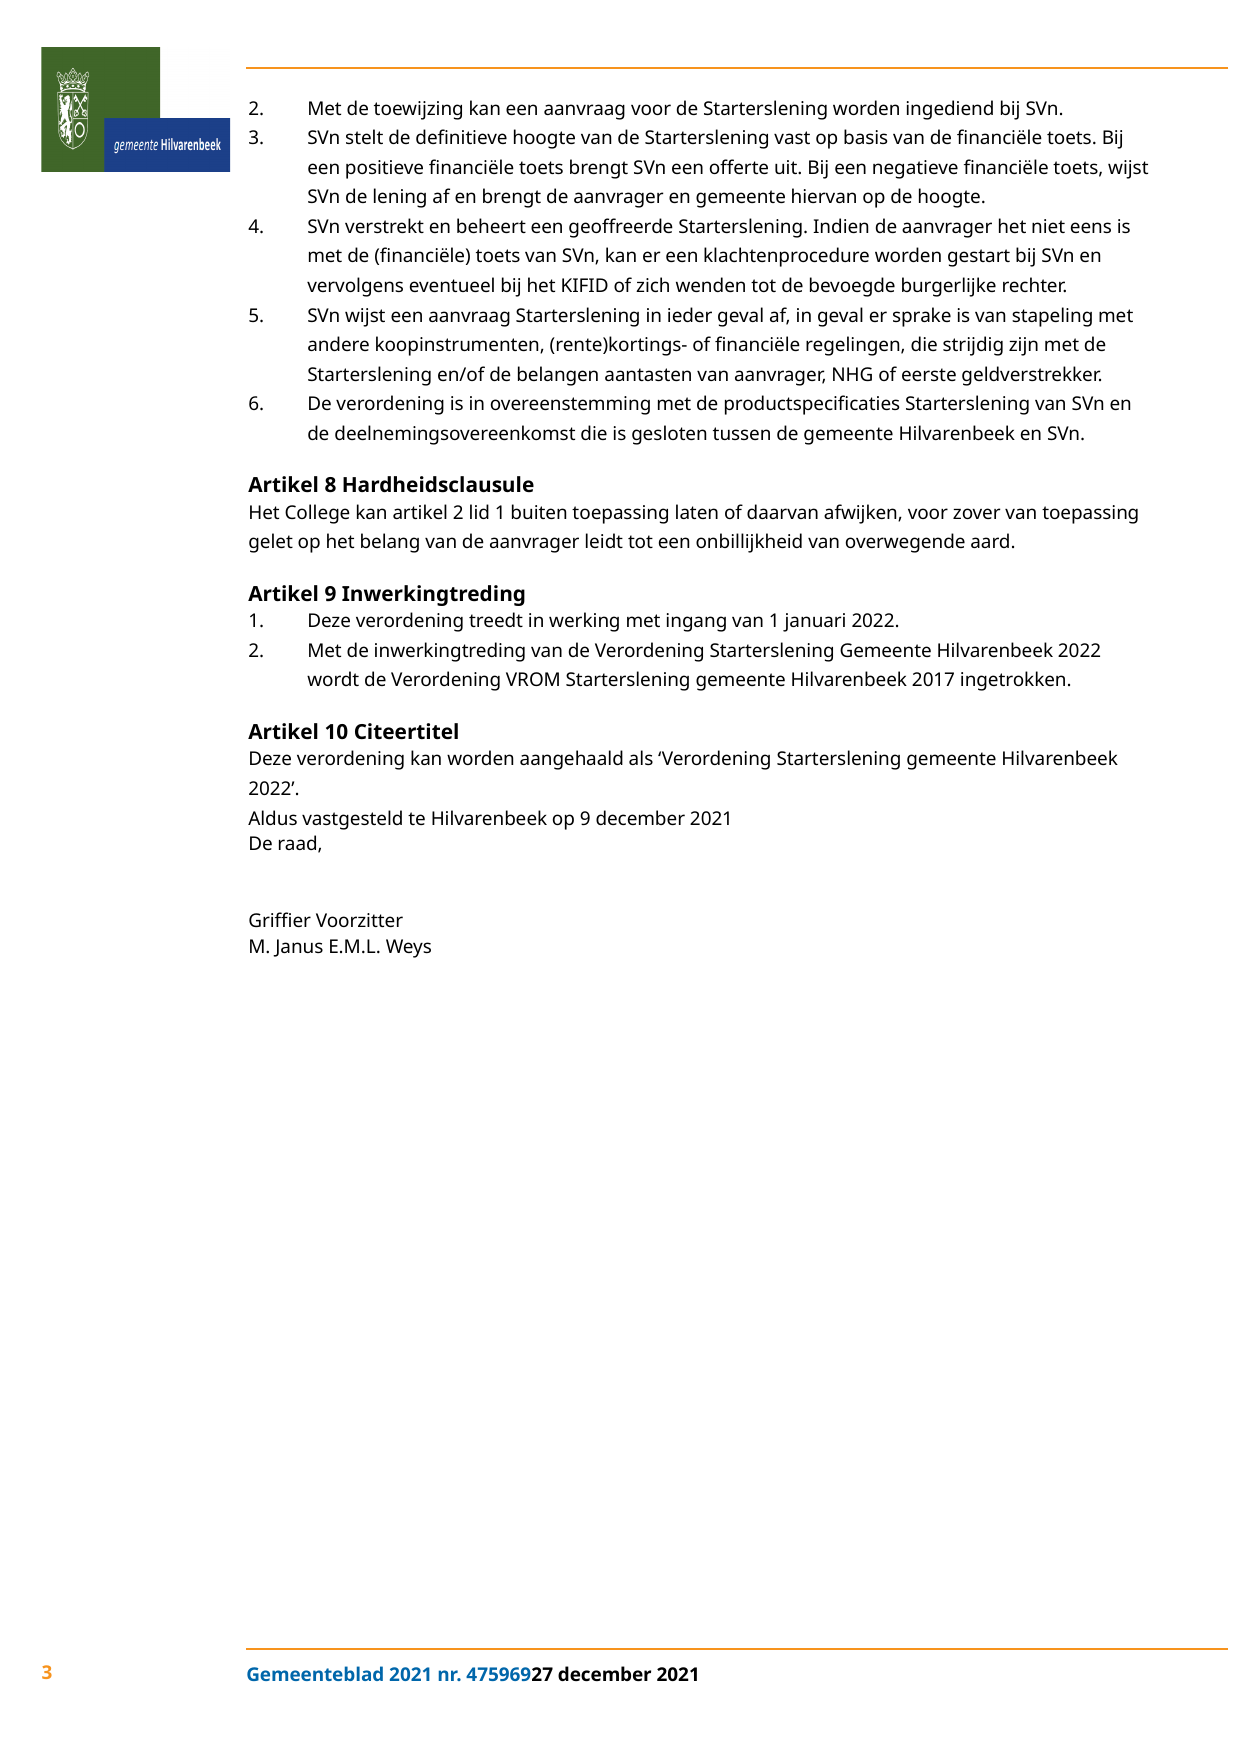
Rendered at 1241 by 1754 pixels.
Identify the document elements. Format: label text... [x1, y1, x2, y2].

text Artikel 9 Inwerkingtreding [248, 579, 1152, 607]
list De verordening is in overeenstemming met de productspecificaties Starterslening van SVn en de deelnemingsovereenkomst die is gesloten tussen de gemeente Hilvarenbeek en SVn. [248, 391, 1152, 446]
text De raad, [248, 830, 1152, 856]
text Artikel 8 Hardheidsclausule [248, 471, 1152, 499]
list SVn verstrekt en beheert een geoffreerde Starterslening. Indien de aanvrager het niet eens is met de (financiële) toets van SVn, kan er een klachtenprocedure worden gestart bij SVn en vervolgens eventueel bij het KIFID of zich wenden tot de bevoegde burgerlijke rechter. [248, 213, 1152, 298]
text M. Janus E.M.L. Weys [248, 933, 1152, 959]
list Met de toewijzing kan een aanvraag voor de Starterslening worden ingediend bij SVn. [248, 95, 1152, 121]
list SVn wijst een aanvraag Starterslening in ieder geval af, in geval er sprake is van stapeling met andere koopinstrumenten, (rente)kortings- of financiële regelingen, die strijdig zijn met de Starterslening en/of de belangen aantasten van aanvrager, NHG of eerste geldverstrekker. [248, 302, 1152, 387]
text Artikel 10 Citeertitel [248, 717, 1152, 746]
text Deze verordening kan worden aangehaald als ‘Verordening Starterslening gemeente Hilvarenbeek 2022’. [248, 746, 1152, 801]
list Met de inwerkingtreding van de Verordening Starterslening Gemeente Hilvarenbeek 2022 wordt de Verordening VROM Starterslening gemeente Hilvarenbeek 2017 ingetrokken. [248, 637, 1152, 692]
text Het College kan artikel 2 lid 1 buiten toepassing laten of daarvan afwijken, voor zover van toepassing gelet op het belang van de aanvrager leidt tot een onbillijkheid van overwegende aard. [248, 499, 1152, 554]
list SVn stelt de definitieve hoogte van de Starterslening vast op basis van de financiële toets. Bij een positieve financiële toets brengt SVn een offerte uit. Bij een negatieve financiële toets, wijst SVn de lening af en brengt de aanvrager en gemeente hiervan op de hoogte. [248, 124, 1152, 209]
picture [41, 47, 231, 172]
text Aldus vastgesteld te Hilvarenbeek op 9 december 2021 [248, 805, 1152, 830]
text Griffier Voorzitter [248, 908, 1152, 933]
list Deze verordening treedt in werking met ingang van 1 januari 2022. [248, 607, 1152, 633]
